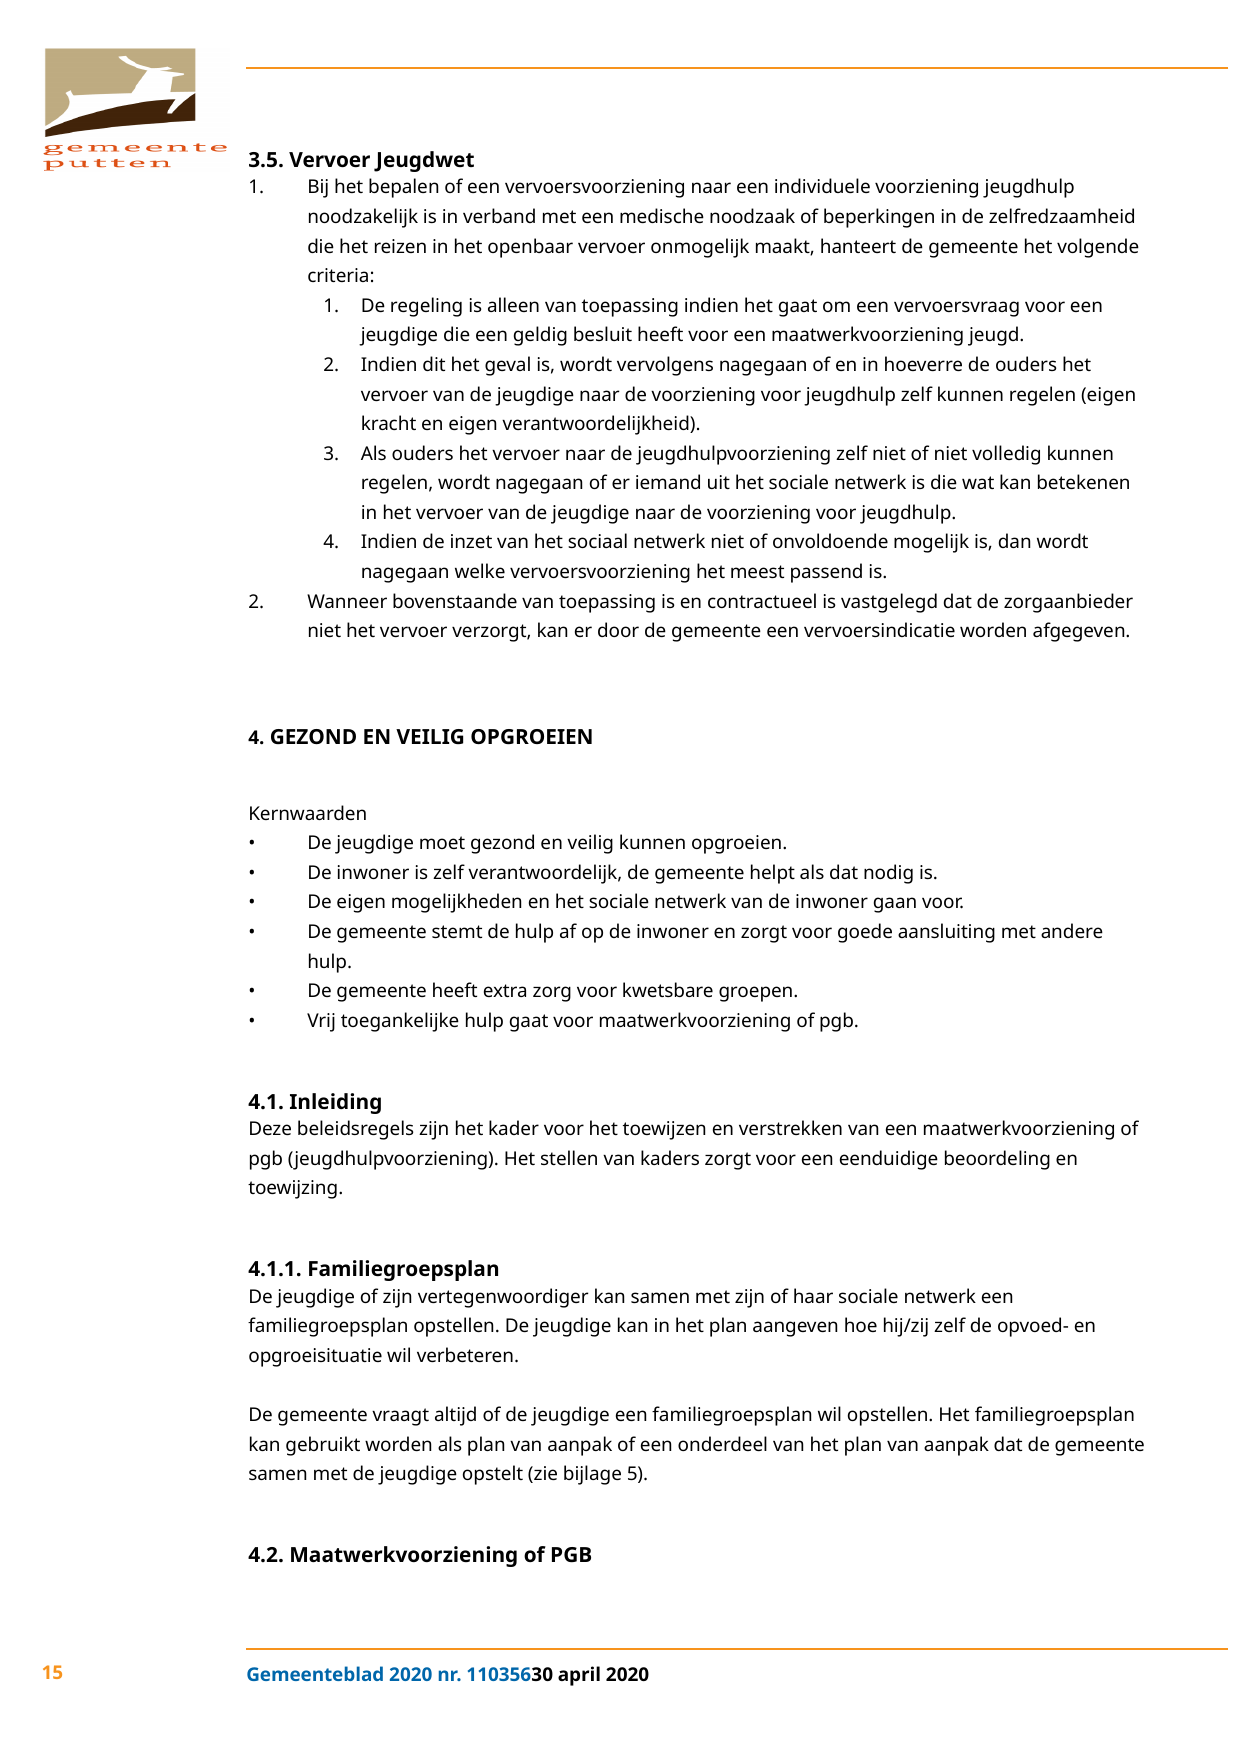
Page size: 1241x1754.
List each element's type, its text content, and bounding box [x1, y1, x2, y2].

list De eigen mogelijkheden en het sociale netwerk van de inwoner gaan voor. [248, 889, 1152, 914]
text Deze beleidsregels zijn het kader voor het toewijzen en verstrekken van een maatwerkvoorziening of pgb (jeugdhulpvoorziening). Het stellen van kaders zorgt voor een eenduidige beoordeling en toewijzing. [248, 1115, 1152, 1200]
list De regeling is alleen van toepassing indien het gaat om een vervoersvraag voor een jeugdige die een geldig besluit heeft voor een maatwerkvoorziening jeugd. [323, 292, 1152, 347]
list Indien dit het geval is, wordt vervolgens nagegaan of en in hoeverre de ouders het vervoer van de jeugdige naar de voorziening voor jeugdhulp zelf kunnen regelen (eigen kracht en eigen verantwoordelijkheid). [323, 351, 1152, 436]
text 4. GEZOND EN VEILIG OPGROEIEN [248, 722, 1152, 751]
list De jeugdige moet gezond en veilig kunnen opgroeien. [248, 829, 1152, 855]
text De gemeente vraagt altijd of de jeugdige een familiegroepsplan wil opstellen. Het familiegroepsplan kan gebruikt worden als plan van aanpak of een onderdeel van het plan van aanpak dat de gemeente samen met de jeugdige opstelt (zie bijlage 5). [248, 1401, 1152, 1486]
list Indien de inzet van het sociaal netwerk niet of onvoldoende mogelijk is, dan wordt nagegaan welke vervoersvoorziening het meest passend is. [323, 529, 1152, 584]
list Bij het bepalen of een vervoersvoorziening naar een individuele voorziening jeugdhulp noodzakelijk is in verband met een medische noodzaak of beperkingen in de zelfredzaamheid die het reizen in het openbaar vervoer onmogelijk maakt, hanteert de gemeente het volgende criteria: [248, 174, 1152, 288]
picture [41, 47, 231, 172]
text De jeugdige of zijn vertegenwoordiger kan samen met zijn of haar sociale netwerk een familiegroepsplan opstellen. De jeugdige kan in het plan aangeven hoe hij/zij zelf de opvoed- en opgroeisituatie wil verbeteren. [248, 1283, 1152, 1368]
list De gemeente heeft extra zorg voor kwetsbare groepen. [248, 977, 1152, 1003]
text Kernwaarden [248, 800, 1152, 826]
list Als ouders het vervoer naar de jeugdhulpvoorziening zelf niet of niet volledig kunnen regelen, wordt nagegaan of er iemand uit het sociale netwerk is die wat kan betekenen in het vervoer van de jeugdige naar de voorziening voor jeugdhulp. [323, 440, 1152, 525]
text 4.2. Maatwerkvoorziening of PGB [248, 1541, 1152, 1569]
list Vrij toegankelijke hulp gaat voor maatwerkvoorziening of pgb. [248, 1007, 1152, 1033]
text 3.5. Vervoer Jeugdwet [248, 145, 1152, 174]
list De inwoner is zelf verantwoordelijk, de gemeente helpt als dat nodig is. [248, 859, 1152, 885]
text 4.1.1. Familiegroepsplan [248, 1254, 1152, 1283]
list Wanneer bovenstaande van toepassing is en contractueel is vastgelegd dat de zorgaanbieder niet het vervoer verzorgt, kan er door de gemeente een vervoersindicatie worden afgegeven. [248, 588, 1152, 643]
list De gemeente stemt de hulp af op de inwoner en zorgt voor goede aansluiting met andere hulp. [248, 918, 1152, 973]
text 4.1. Inleiding [248, 1087, 1152, 1115]
